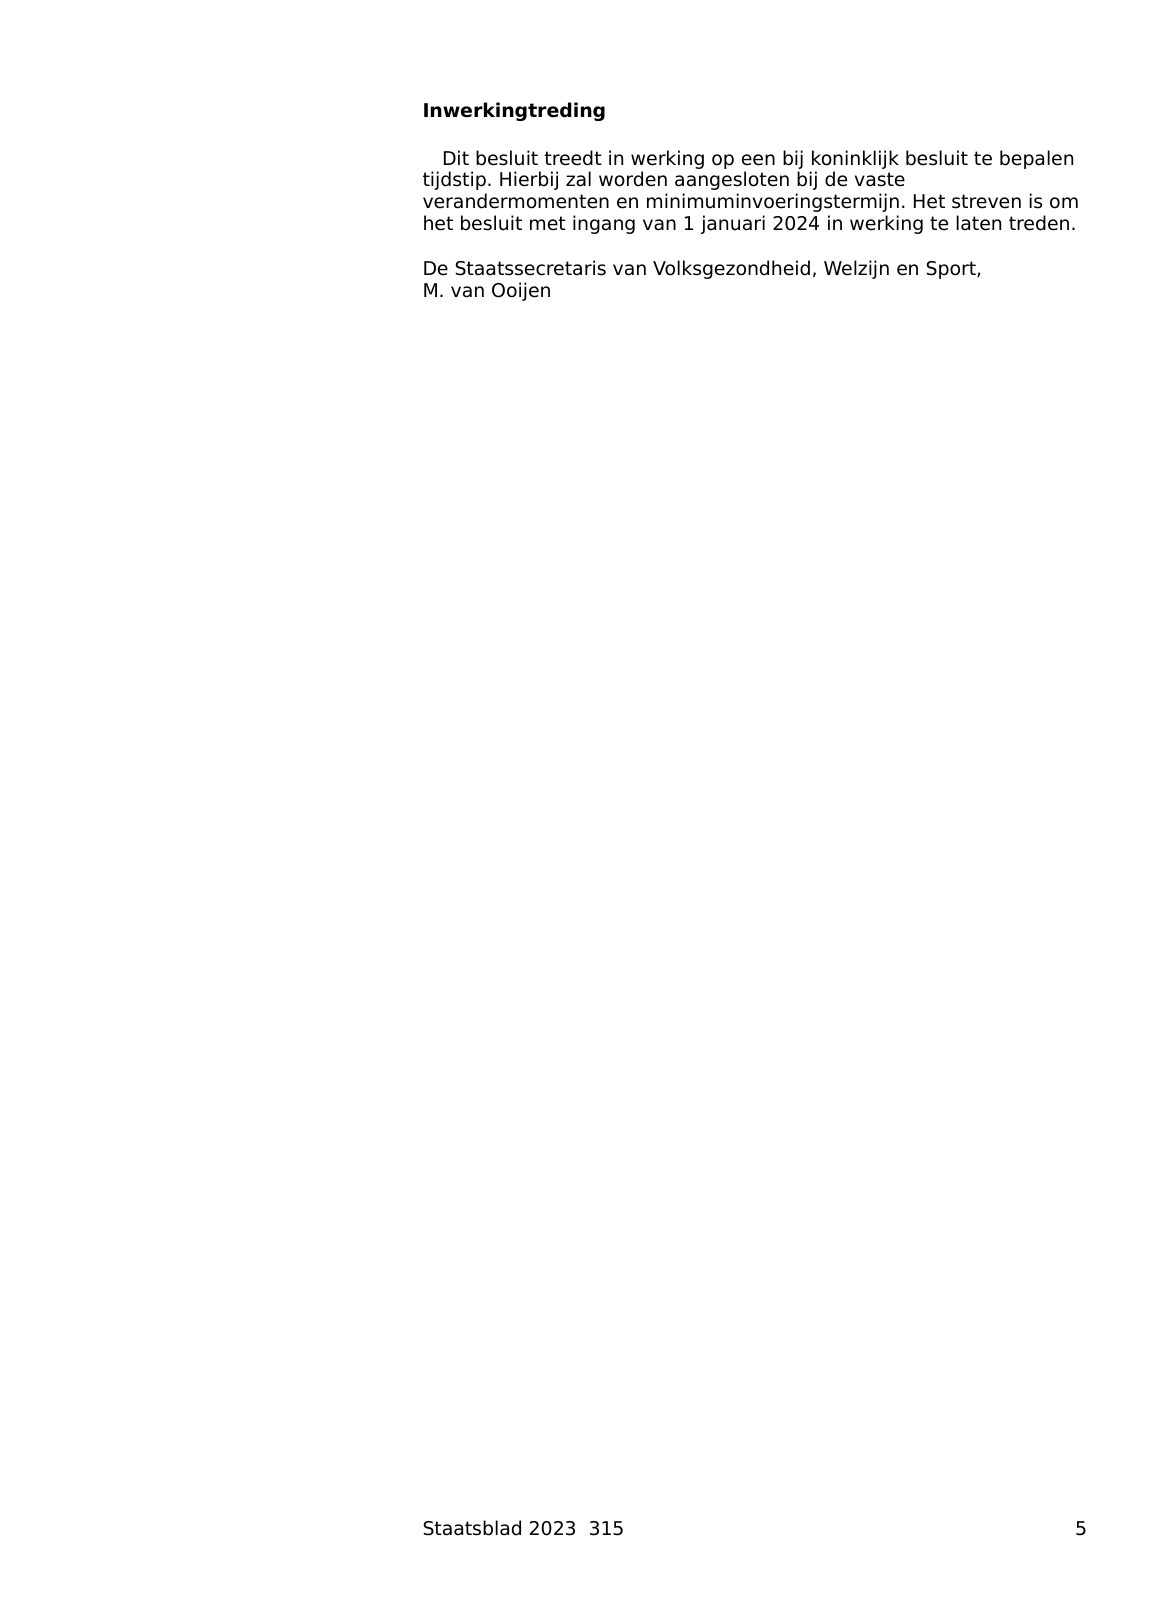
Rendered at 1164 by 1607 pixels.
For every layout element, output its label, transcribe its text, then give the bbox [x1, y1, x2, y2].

text De Staatssecretaris van Volksgezondheid, Welzijn en Sport, M. van Ooijen [422, 257, 1087, 301]
text Dit besluit treedt in werking op een bij koninklijk besluit te bepalen tijdstip. Hierbij zal worden aangesloten bij de vaste verandermomenten en minimuminvoeringstermijn. Het streven is om het besluit met ingang van 1 januari 2024 in werking te laten treden. [422, 147, 1087, 235]
subtitle Inwerkingtreding [422, 100, 1087, 122]
